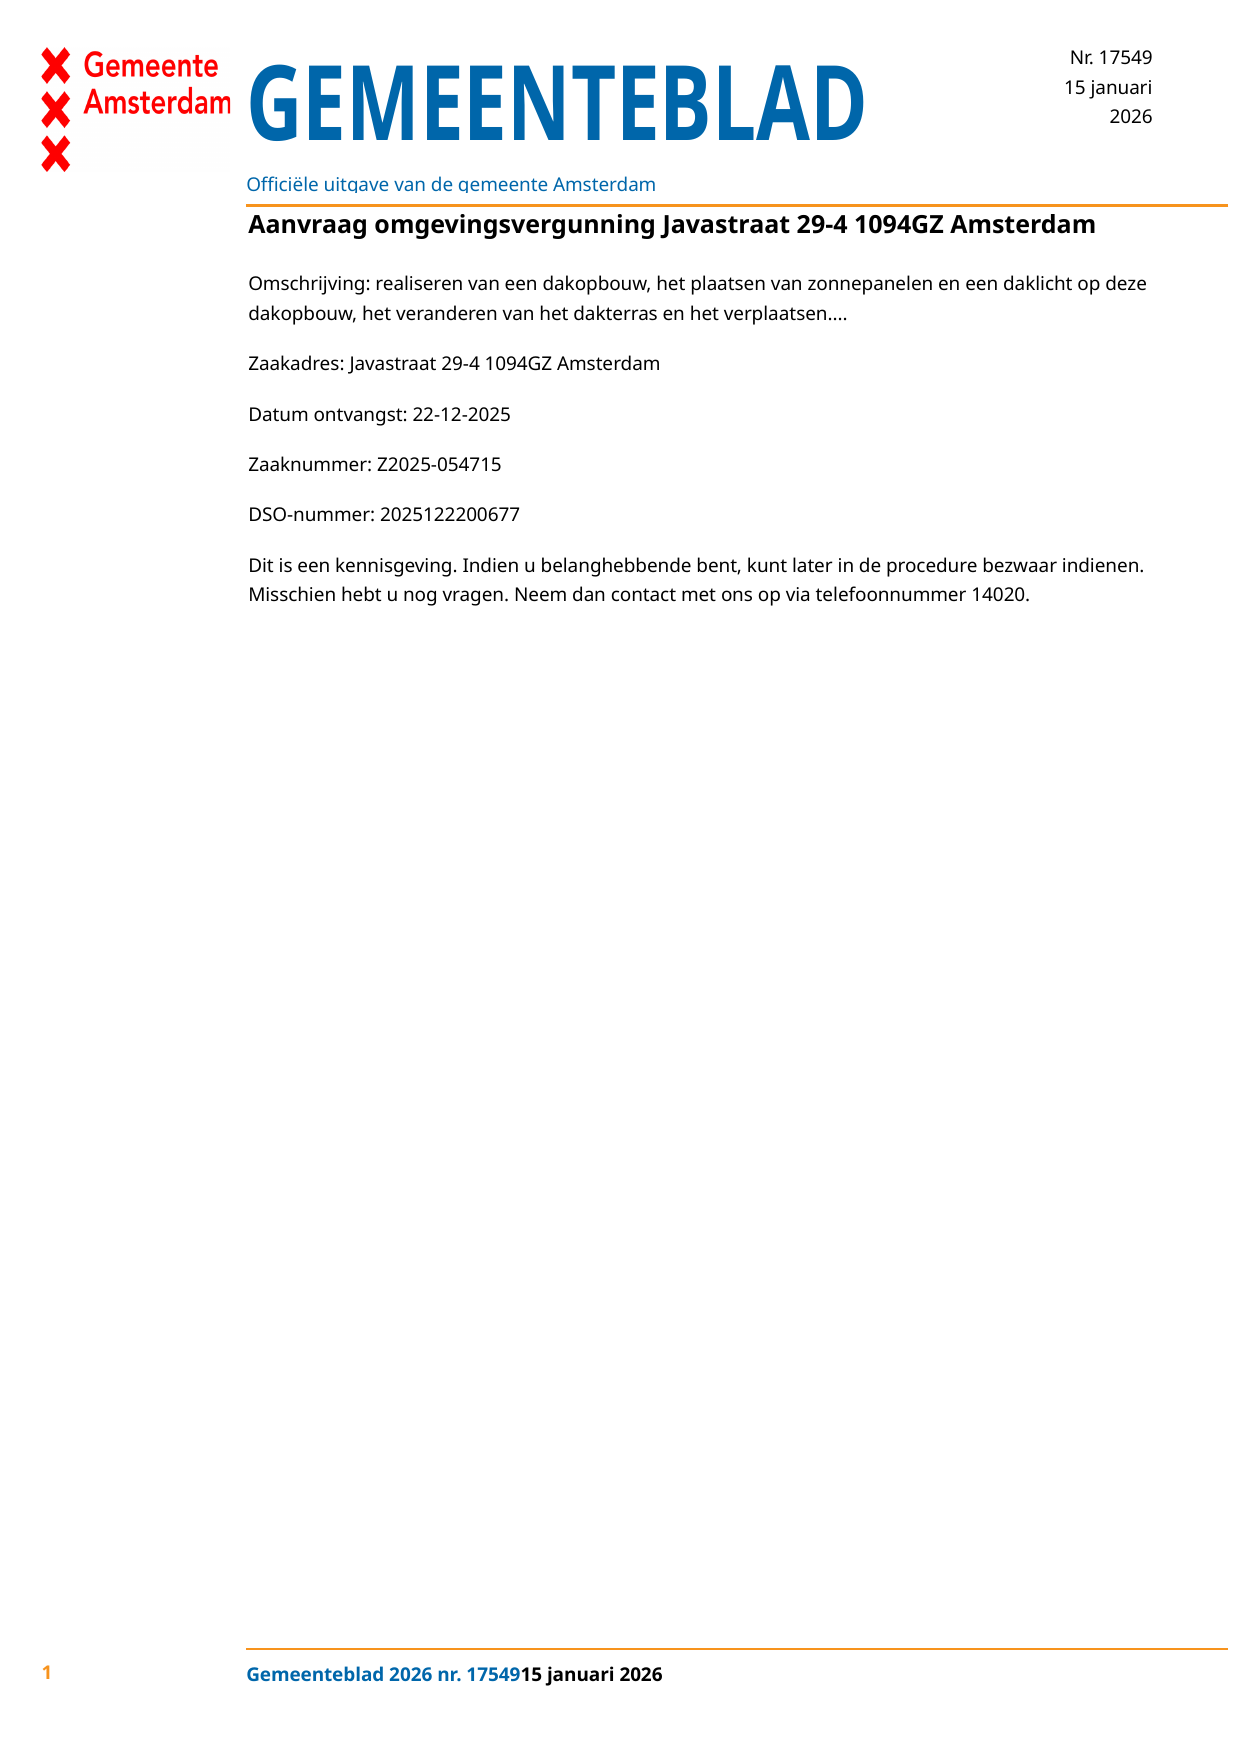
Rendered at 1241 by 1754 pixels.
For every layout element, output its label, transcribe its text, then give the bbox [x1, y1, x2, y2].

text Dit is een kennisgeving. Indien u belanghebbende bent, kunt later in de procedure bezwaar indienen. Misschien hebt u nog vragen. Neem dan contact met ons op via telefoonnummer 14020. [248, 552, 1152, 607]
text Aanvraag omgevingsvergunning Javastraat 29-4 1094GZ Amsterdam [248, 207, 1152, 241]
text DSO-nummer: 2025122200677 [248, 502, 1152, 527]
text Omschrijving: realiseren van een dakopbouw, het plaatsen van zonnepanelen en een daklicht op deze dakopbouw, het veranderen van het dakterras en het verplaatsen.... [248, 270, 1152, 326]
text Zaaknummer: Z2025-054715 [248, 451, 1152, 477]
text Datum ontvangst: 22-12-2025 [248, 401, 1152, 426]
text Zaakadres: Javastraat 29-4 1094GZ Amsterdam [248, 350, 1152, 376]
picture [41, 47, 231, 172]
